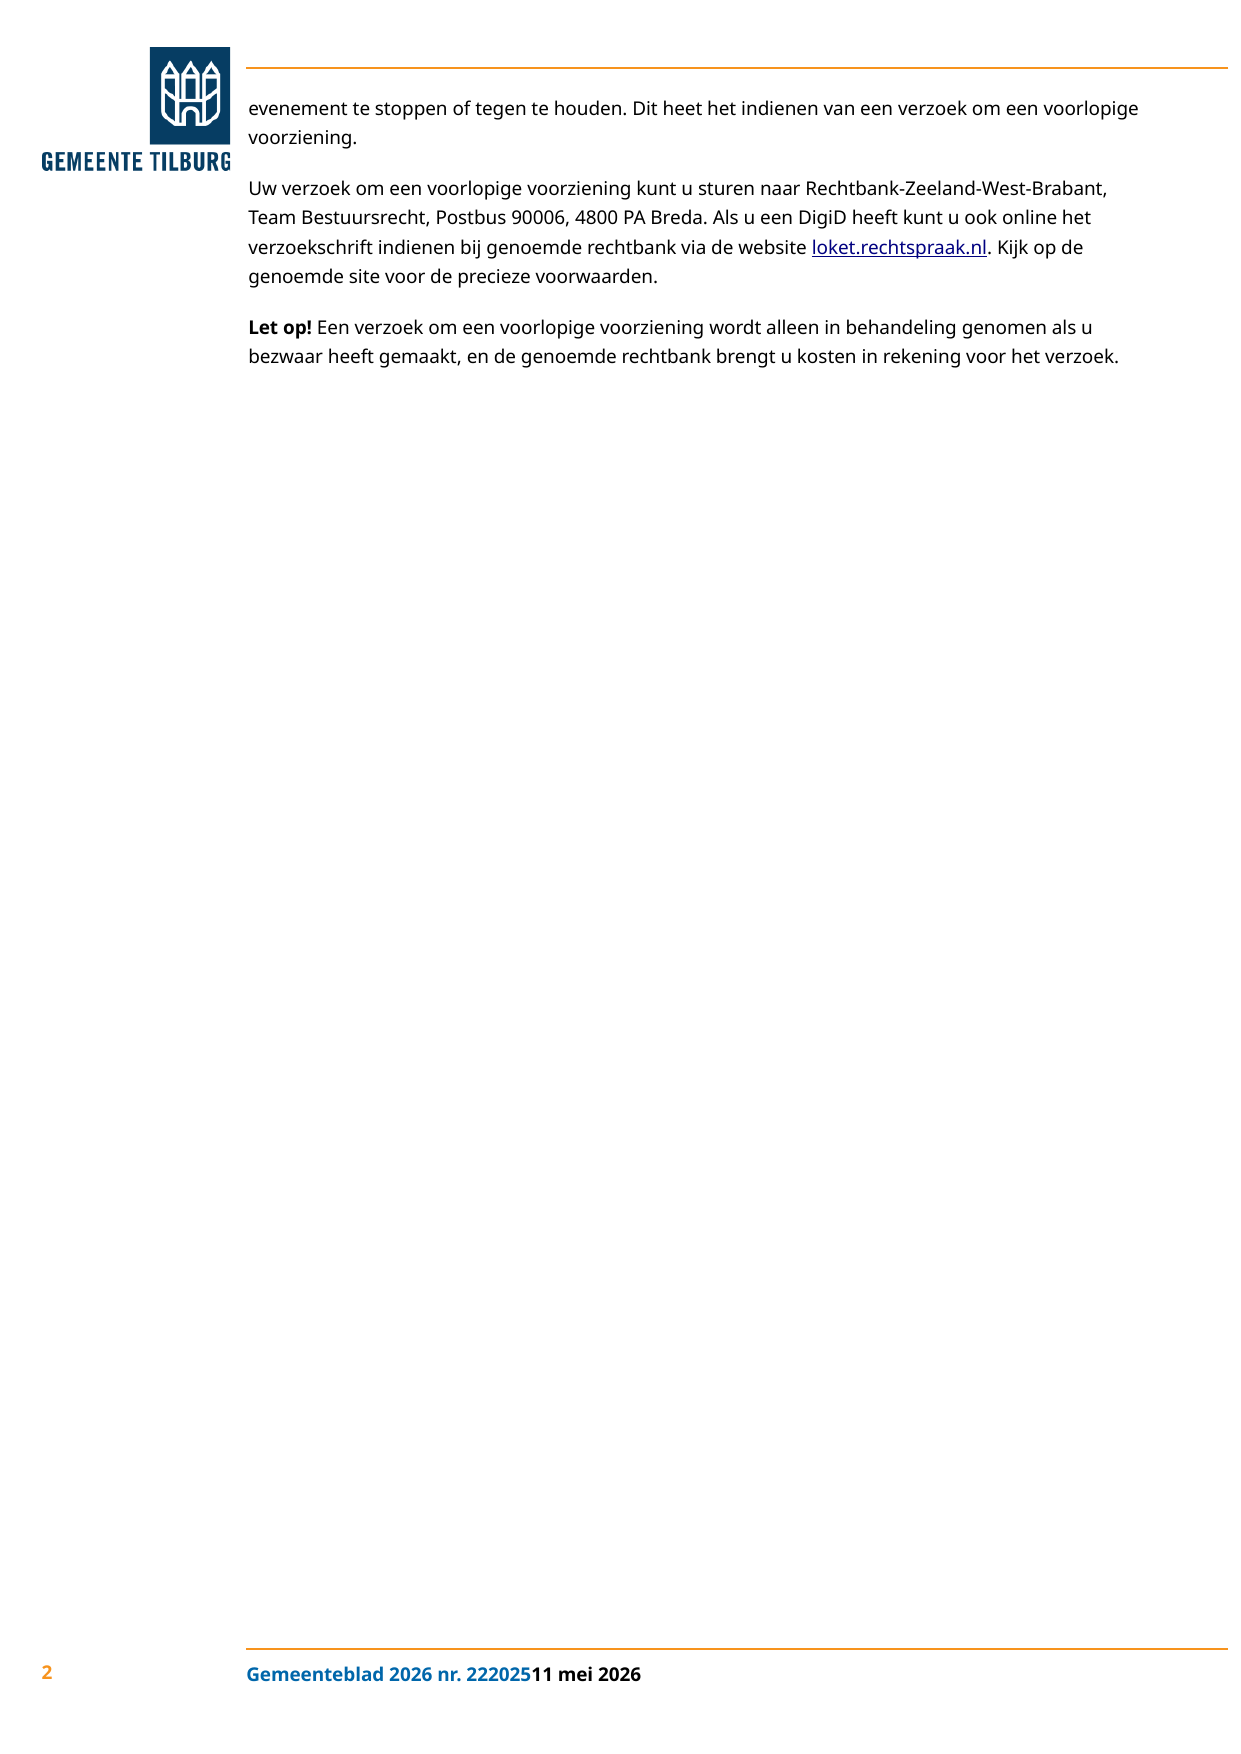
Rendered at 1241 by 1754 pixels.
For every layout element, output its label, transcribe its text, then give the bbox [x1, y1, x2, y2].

text Let op! Een verzoek om een voorlopige voorziening wordt alleen in behandeling genomen als u bezwaar heeft gemaakt, en de genoemde rechtbank brengt u kosten in rekening voor het verzoek. [248, 314, 1152, 369]
picture [41, 47, 231, 172]
text Uw verzoek om een voorlopige voorziening kunt u sturen naar Rechtbank-Zeeland-West-Brabant, Team Bestuursrecht, Postbus 90006, 4800 PA Breda. Als u een DigiD heeft kunt u ook online het verzoekschrift indienen bij genoemde rechtbank via de website loket.rechtspraak.nl. Kijk op de genoemde site voor de precieze voorwaarden. [248, 175, 1152, 289]
text evenement te stoppen of tegen te houden. Dit heet het indienen van een verzoek om een voorlopige voorziening. [248, 95, 1152, 150]
